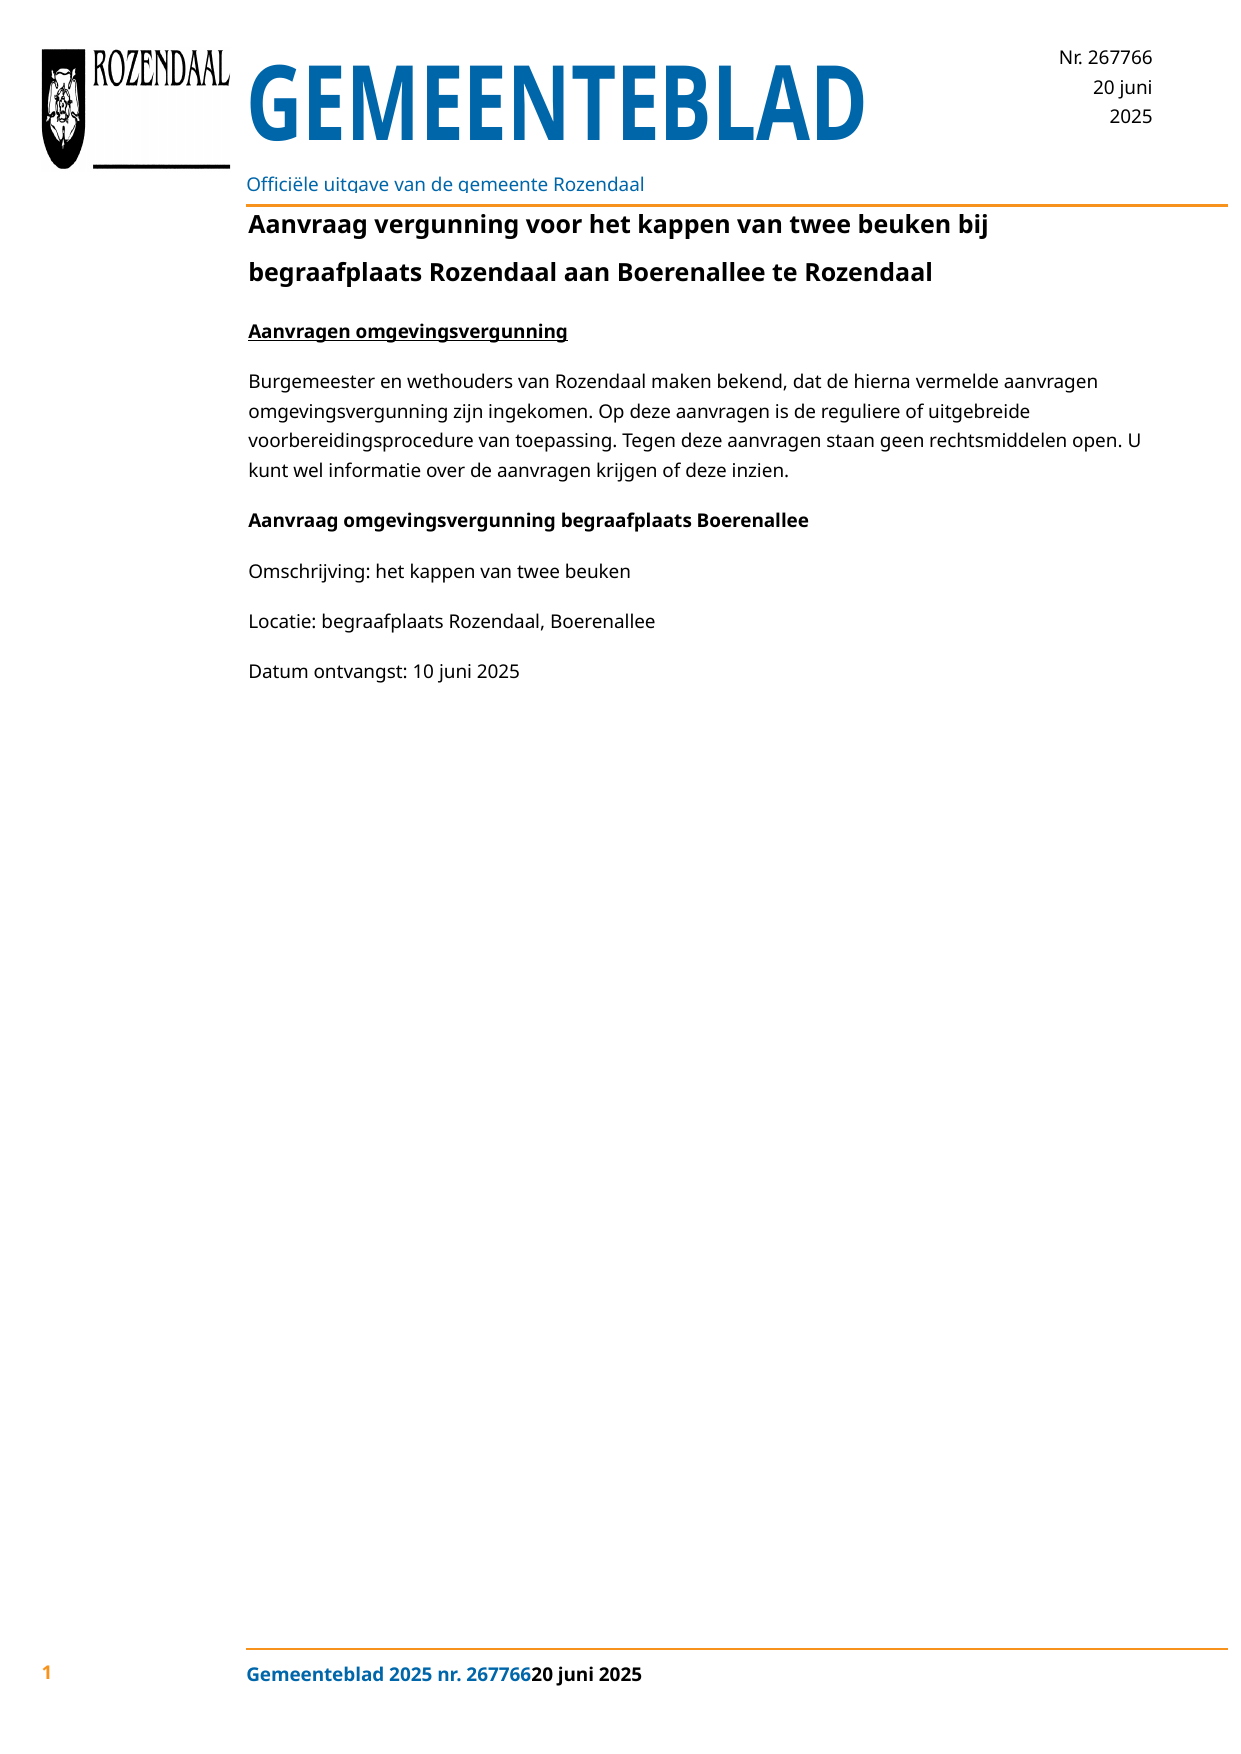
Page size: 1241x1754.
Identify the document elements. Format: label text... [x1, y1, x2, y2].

text Aanvraag omgevingsvergunning begraafplaats Boerenallee [248, 507, 1152, 533]
picture [41, 47, 231, 172]
text Locatie: begraafplaats Rozendaal, Boerenallee [248, 608, 1152, 634]
text Datum ontvangst: 10 juni 2025 [248, 659, 1152, 684]
text Omschrijving: het kappen van twee beuken [248, 558, 1152, 584]
text Aanvraag vergunning voor het kappen van twee beuken bij begraafplaats Rozendaal aan Boerenallee te Rozendaal [248, 207, 1152, 288]
text Burgemeester en wethouders van Rozendaal maken bekend, dat de hierna vermelde aanvragen omgevingsvergunning zijn ingekomen. Op deze aanvragen is de reguliere of uitgebreide voorbereidingsprocedure van toepassing. Tegen deze aanvragen staan geen rechtsmiddelen open. U kunt wel informatie over de aanvragen krijgen of deze inzien. [248, 368, 1152, 483]
text Aanvragen omgevingsvergunning [248, 318, 1152, 344]
